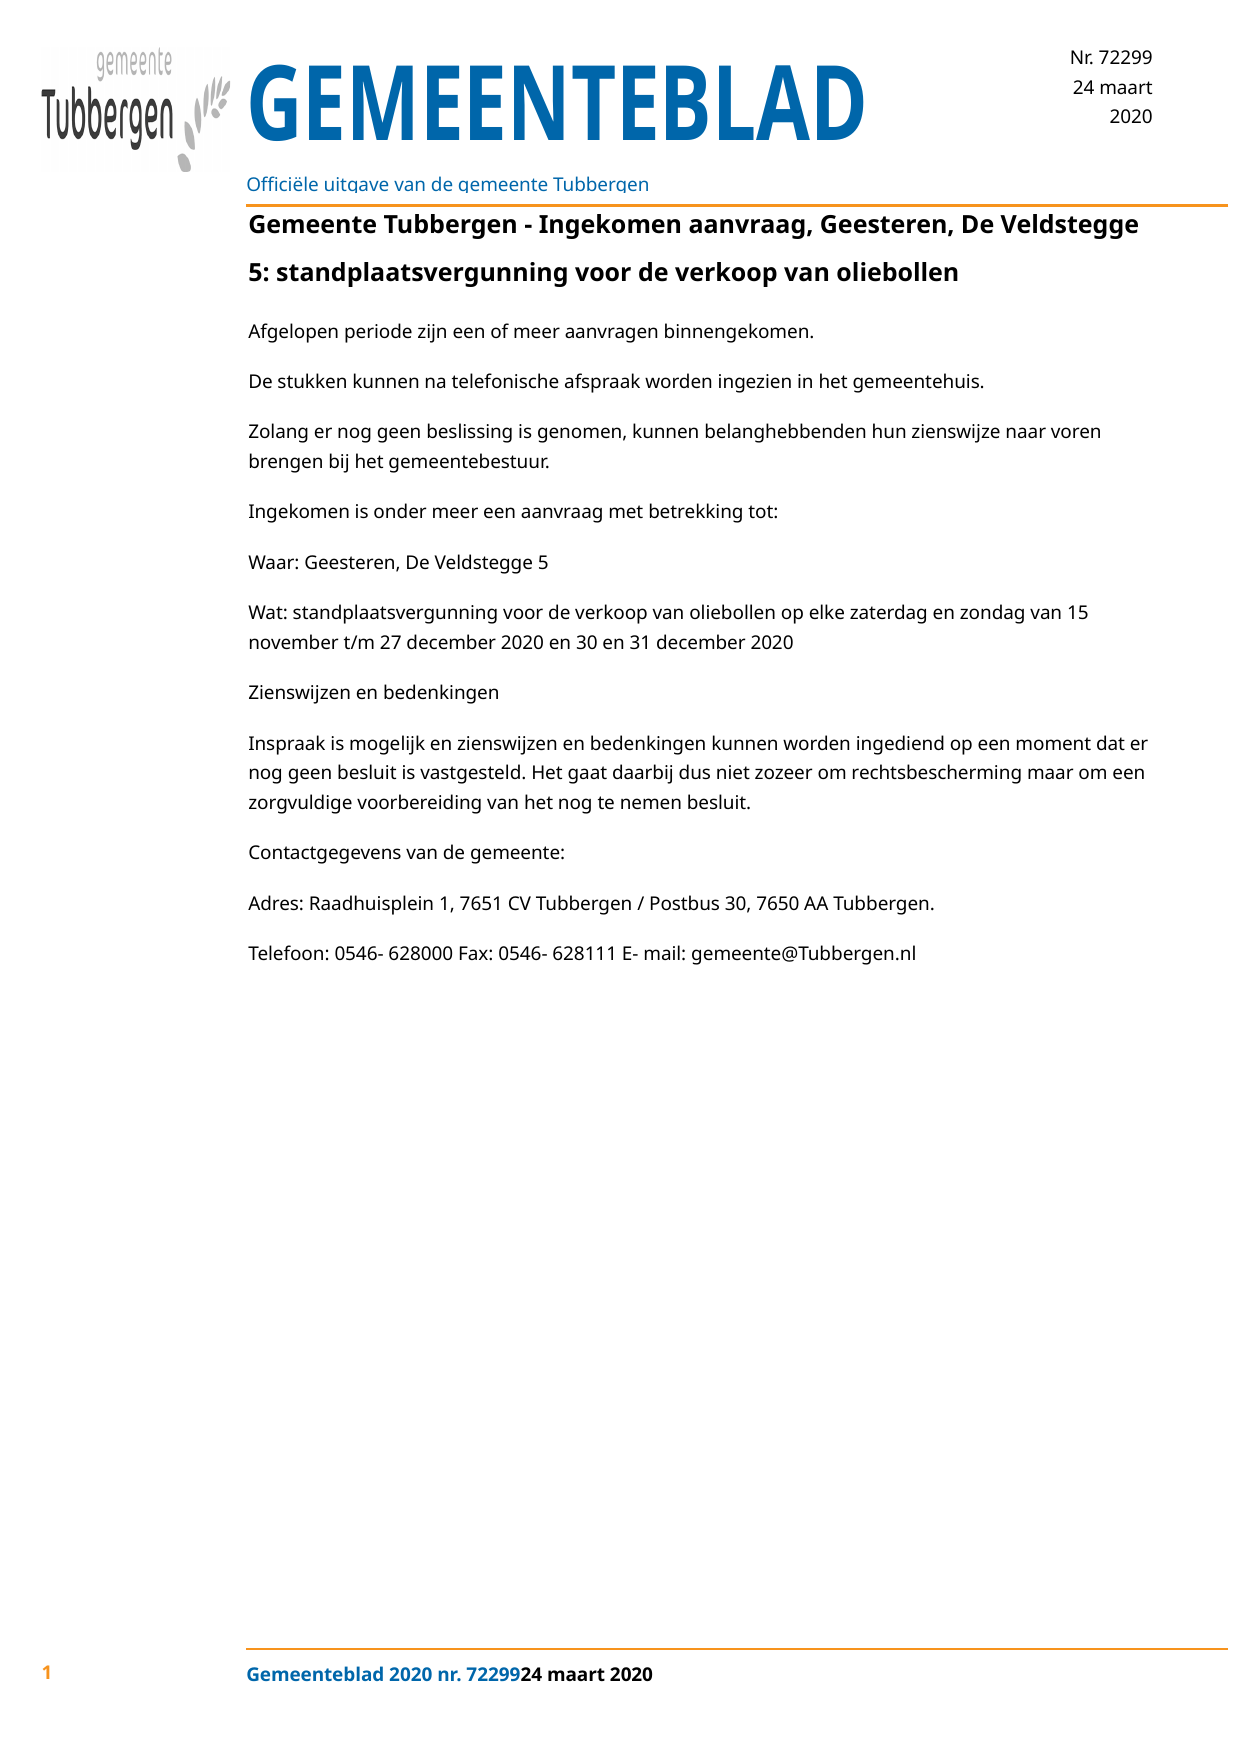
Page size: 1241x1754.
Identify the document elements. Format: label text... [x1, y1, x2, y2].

text Telefoon: 0546- 628000 Fax: 0546- 628111 E- mail: gemeente@Tubbergen.nl [248, 940, 1152, 966]
text Afgelopen periode zijn een of meer aanvragen binnengekomen. [248, 318, 1152, 344]
picture [41, 47, 231, 172]
text Ingekomen is onder meer een aanvraag met betrekking tot: [248, 499, 1152, 524]
text De stukken kunnen na telefonische afspraak worden ingezien in het gemeentehuis. [248, 368, 1152, 394]
text Zienswijzen en bedenkingen [248, 679, 1152, 705]
text Inspraak is mogelijk en zienswijzen en bedenkingen kunnen worden ingediend op een moment dat er nog geen besluit is vastgesteld. Het gaat daarbij dus niet zozeer om rechtsbescherming maar om een zorgvuldige voorbereiding van het nog te nemen besluit. [248, 730, 1152, 815]
text Wat: standplaatsvergunning voor de verkoop van oliebollen op elke zaterdag en zondag van 15 november t/m 27 december 2020 en 30 en 31 december 2020 [248, 599, 1152, 655]
text Zolang er nog geen beslissing is genomen, kunnen belanghebbenden hun zienswijze naar voren brengen bij het gemeentebestuur. [248, 419, 1152, 474]
text Contactgegevens van de gemeente: [248, 839, 1152, 865]
text Waar: Geesteren, De Veldstegge 5 [248, 549, 1152, 575]
text Adres: Raadhuisplein 1, 7651 CV Tubbergen / Postbus 30, 7650 AA Tubbergen. [248, 890, 1152, 916]
text Gemeente Tubbergen - Ingekomen aanvraag, Geesteren, De Veldstegge 5: standplaatsvergunning voor de verkoop van oliebollen [248, 207, 1152, 288]
